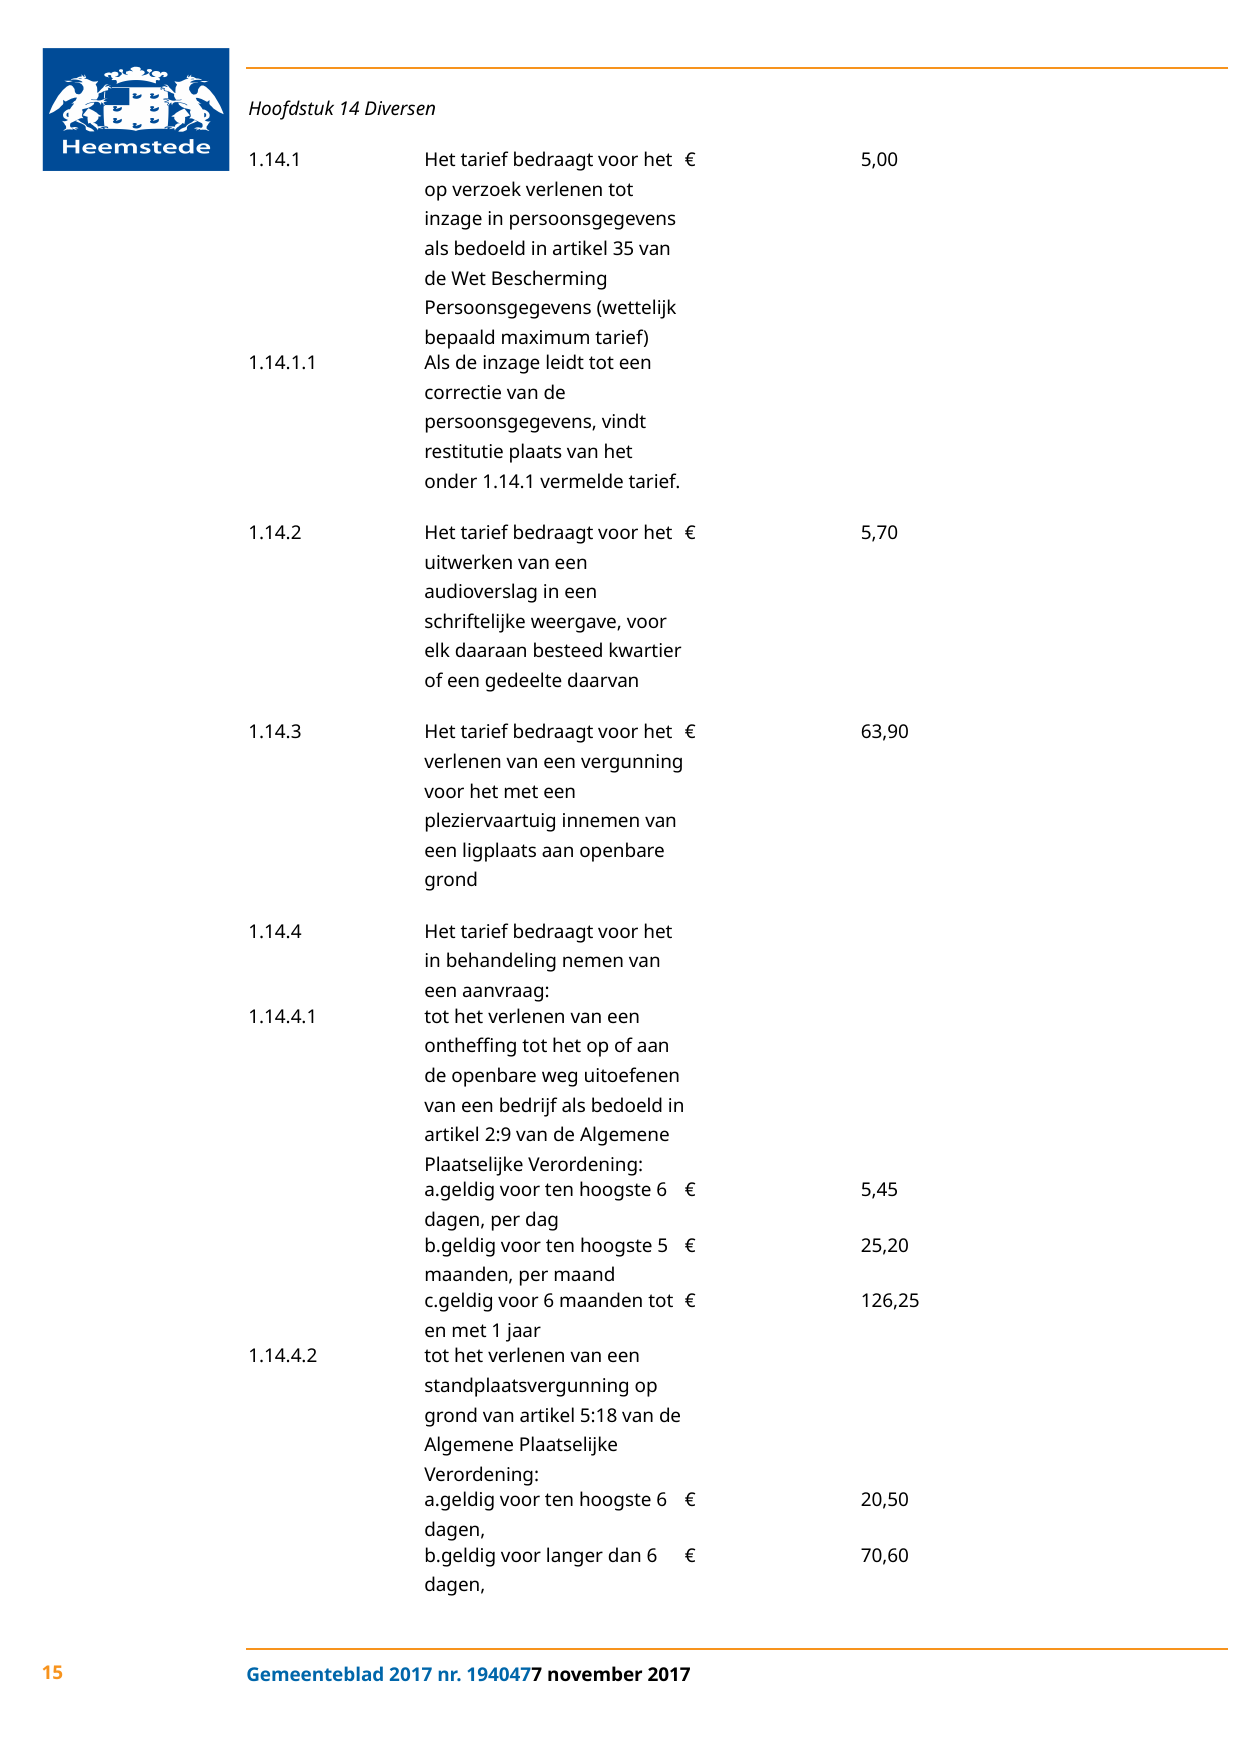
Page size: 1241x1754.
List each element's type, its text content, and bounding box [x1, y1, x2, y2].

table_cell [424, 693, 684, 719]
table_cell € [685, 719, 861, 892]
table_cell [861, 918, 1152, 1003]
table_cell 5,70 [861, 519, 1152, 693]
table_cell [248, 693, 424, 719]
table_cell b.geldig voor ten hoogste 5 maanden, per maand [424, 1232, 684, 1287]
table_cell € [685, 1177, 861, 1232]
table_cell [248, 1542, 424, 1597]
table_cell [685, 693, 861, 719]
table_cell [248, 494, 424, 519]
table_cell € [685, 146, 861, 349]
table_cell [685, 1003, 861, 1177]
table_cell [248, 1232, 424, 1287]
table_header [685, 121, 861, 146]
table_cell Als de inzage leidt tot een correctie van de persoonsgegevens, vindt restitutie plaats van het onder 1.14.1 vermelde tarief. [424, 350, 684, 494]
table_cell 70,60 [861, 1542, 1152, 1597]
text Hoofdstuk 14 Diversen [248, 95, 1152, 121]
table_cell € [685, 1287, 861, 1343]
table_cell [685, 350, 861, 494]
table_cell 126,25 [861, 1287, 1152, 1343]
table_cell c.geldig voor 6 maanden tot en met 1 jaar [424, 1287, 684, 1343]
table_header [424, 121, 684, 146]
table_cell [861, 350, 1152, 494]
table_cell 1.14.3 [248, 719, 424, 892]
picture [41, 47, 231, 172]
table_cell € [685, 1542, 861, 1597]
table_header [861, 121, 1152, 146]
table_cell 1.14.4.2 [248, 1343, 424, 1487]
table_cell [424, 494, 684, 519]
table_cell [248, 1177, 424, 1232]
table_cell [861, 1343, 1152, 1487]
table_cell € [685, 519, 861, 693]
table_cell [861, 494, 1152, 519]
table_cell a.geldig voor ten hoogste 6 dagen, per dag [424, 1177, 684, 1232]
table_cell Het tarief bedraagt voor het in behandeling nemen van een aanvraag: [424, 918, 684, 1003]
table_cell tot het verlenen van een ontheffing tot het op of aan de openbare weg uitoefenen van een bedrijf als bedoeld in artikel 2:9 van de Algemene Plaatselijke Verordening: [424, 1003, 684, 1177]
table_cell 1.14.1 [248, 146, 424, 349]
table_cell 63,90 [861, 719, 1152, 892]
table_cell [424, 893, 684, 918]
table_cell 1.14.4 [248, 918, 424, 1003]
table_cell 1.14.4.1 [248, 1003, 424, 1177]
table_header [248, 121, 424, 146]
table_cell € [685, 1487, 861, 1542]
table_cell [685, 918, 861, 1003]
table_cell [861, 1003, 1152, 1177]
table_cell 1.14.1.1 [248, 350, 424, 494]
table_cell tot het verlenen van een standplaatsvergunning op grond van artikel 5:18 van de Algemene Plaatselijke Verordening: [424, 1343, 684, 1487]
table_cell 20,50 [861, 1487, 1152, 1542]
table_cell [685, 893, 861, 918]
table_cell € [685, 1232, 861, 1287]
table_cell 1.14.2 [248, 519, 424, 693]
table_cell Het tarief bedraagt voor het verlenen van een vergunning voor het met een pleziervaartuig innemen van een ligplaats aan openbare grond [424, 719, 684, 892]
table_cell [685, 1343, 861, 1487]
table_cell [685, 494, 861, 519]
table_cell 25,20 [861, 1232, 1152, 1287]
table_cell [248, 1487, 424, 1542]
table_cell [248, 1287, 424, 1343]
table_cell 5,45 [861, 1177, 1152, 1232]
table_cell [861, 693, 1152, 719]
table_cell b.geldig voor langer dan 6 dagen, [424, 1542, 684, 1597]
table_cell 5,00 [861, 146, 1152, 349]
table_cell Het tarief bedraagt voor het uitwerken van een audioverslag in een schriftelijke weergave, voor elk daaraan besteed kwartier of een gedeelte daarvan [424, 519, 684, 693]
table_cell a.geldig voor ten hoogste 6 dagen, [424, 1487, 684, 1542]
table_cell [248, 893, 424, 918]
table_cell Het tarief bedraagt voor het op verzoek verlenen tot inzage in persoonsgegevens als bedoeld in artikel 35 van de Wet Bescherming Persoonsgegevens (wettelijk bepaald maximum tarief) [424, 146, 684, 349]
table_cell [861, 893, 1152, 918]
